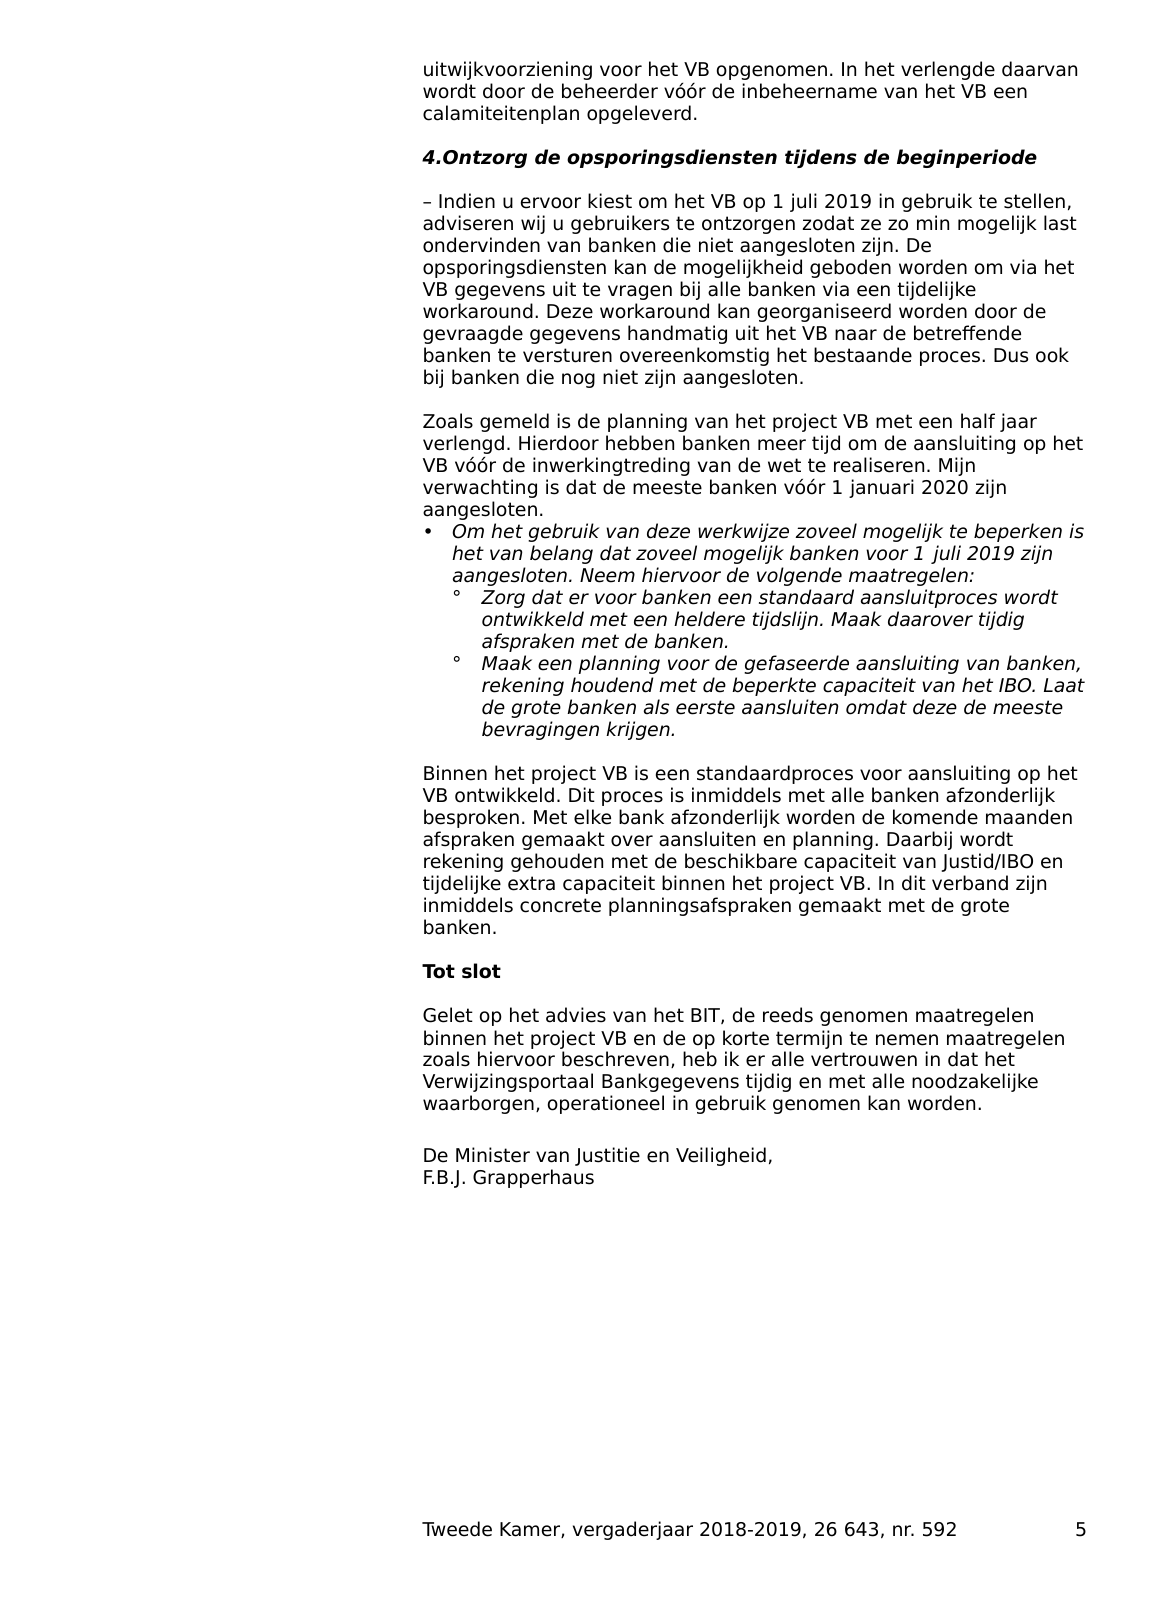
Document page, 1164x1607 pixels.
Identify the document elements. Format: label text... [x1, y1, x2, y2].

text Binnen het project VB is een standaardproces voor aansluiting op het VB ontwikkeld. Dit proces is inmiddels met alle banken afzonderlijk besproken. Met elke bank afzonderlijk worden de komende maanden afspraken gemaakt over aansluiten en planning. Daarbij wordt rekening gehouden met de beschikbare capaciteit van Justid/IBO en tijdelijke extra capaciteit binnen het project VB. In dit verband zijn inmiddels concrete planningsafspraken gemaakt met de grote banken. [422, 763, 1087, 939]
text Gelet op het advies van het BIT, de reeds genomen maatregelen binnen het project VB en de op korte termijn te nemen maatregelen zoals hiervoor beschreven, heb ik er alle vertrouwen in dat het Verwijzingsportaal Bankgegevens tijdig en met alle noodzakelijke waarborgen, operationeel in gebruik genomen kan worden. [422, 1005, 1087, 1115]
text – Indien u ervoor kiest om het VB op 1 juli 2019 in gebruik te stellen, adviseren wij u gebruikers te ontzorgen zodat ze zo min mogelijk last ondervinden van banken die niet aangesloten zijn. De opsporingsdiensten kan de mogelijkheid geboden worden om via het VB gegevens uit te vragen bij alle banken via een tijdelijke workaround. Deze workaround kan georganiseerd worden door de gevraagde gegevens handmatig uit het VB naar de betreffende banken te versturen overeenkomstig het bestaande proces. Dus ook bij banken die nog niet zijn aangesloten. [422, 191, 1087, 389]
text Zoals gemeld is de planning van het project VB met een half jaar verlengd. Hierdoor hebben banken meer tijd om de aansluiting op het VB vóór de inwerkingtreding van de wet te realiseren. Mijn verwachting is dat de meeste banken vóór 1 januari 2020 zijn aangesloten. [422, 411, 1087, 521]
text ° Maak een planning voor de gefaseerde aansluiting van banken, rekening houdend met de beperkte capaciteit van het IBO. Laat de grote banken als eerste aansluiten omdat deze de meeste bevragingen krijgen. [452, 653, 1087, 741]
subtitle Tot slot [422, 961, 1087, 983]
subtitle 4.Ontzorg de opsporingsdiensten tijdens de beginperiode [422, 147, 1087, 169]
text uitwijkvoorziening voor het VB opgenomen. In het verlengde daarvan wordt door de beheerder vóór de inbeheername van het VB een calamiteitenplan opgeleverd. [422, 59, 1087, 125]
text ° Zorg dat er voor banken een standaard aansluitproces wordt ontwikkeld met een heldere tijdslijn. Maak daarover tijdig afspraken met de banken. [452, 587, 1087, 653]
text De Minister van Justitie en Veiligheid, F.B.J. Grapperhaus [422, 1145, 1087, 1189]
text • Om het gebruik van deze werkwijze zoveel mogelijk te beperken is het van belang dat zoveel mogelijk banken voor 1 juli 2019 zijn aangesloten. Neem hiervoor de volgende maatregelen: [422, 521, 1087, 587]
